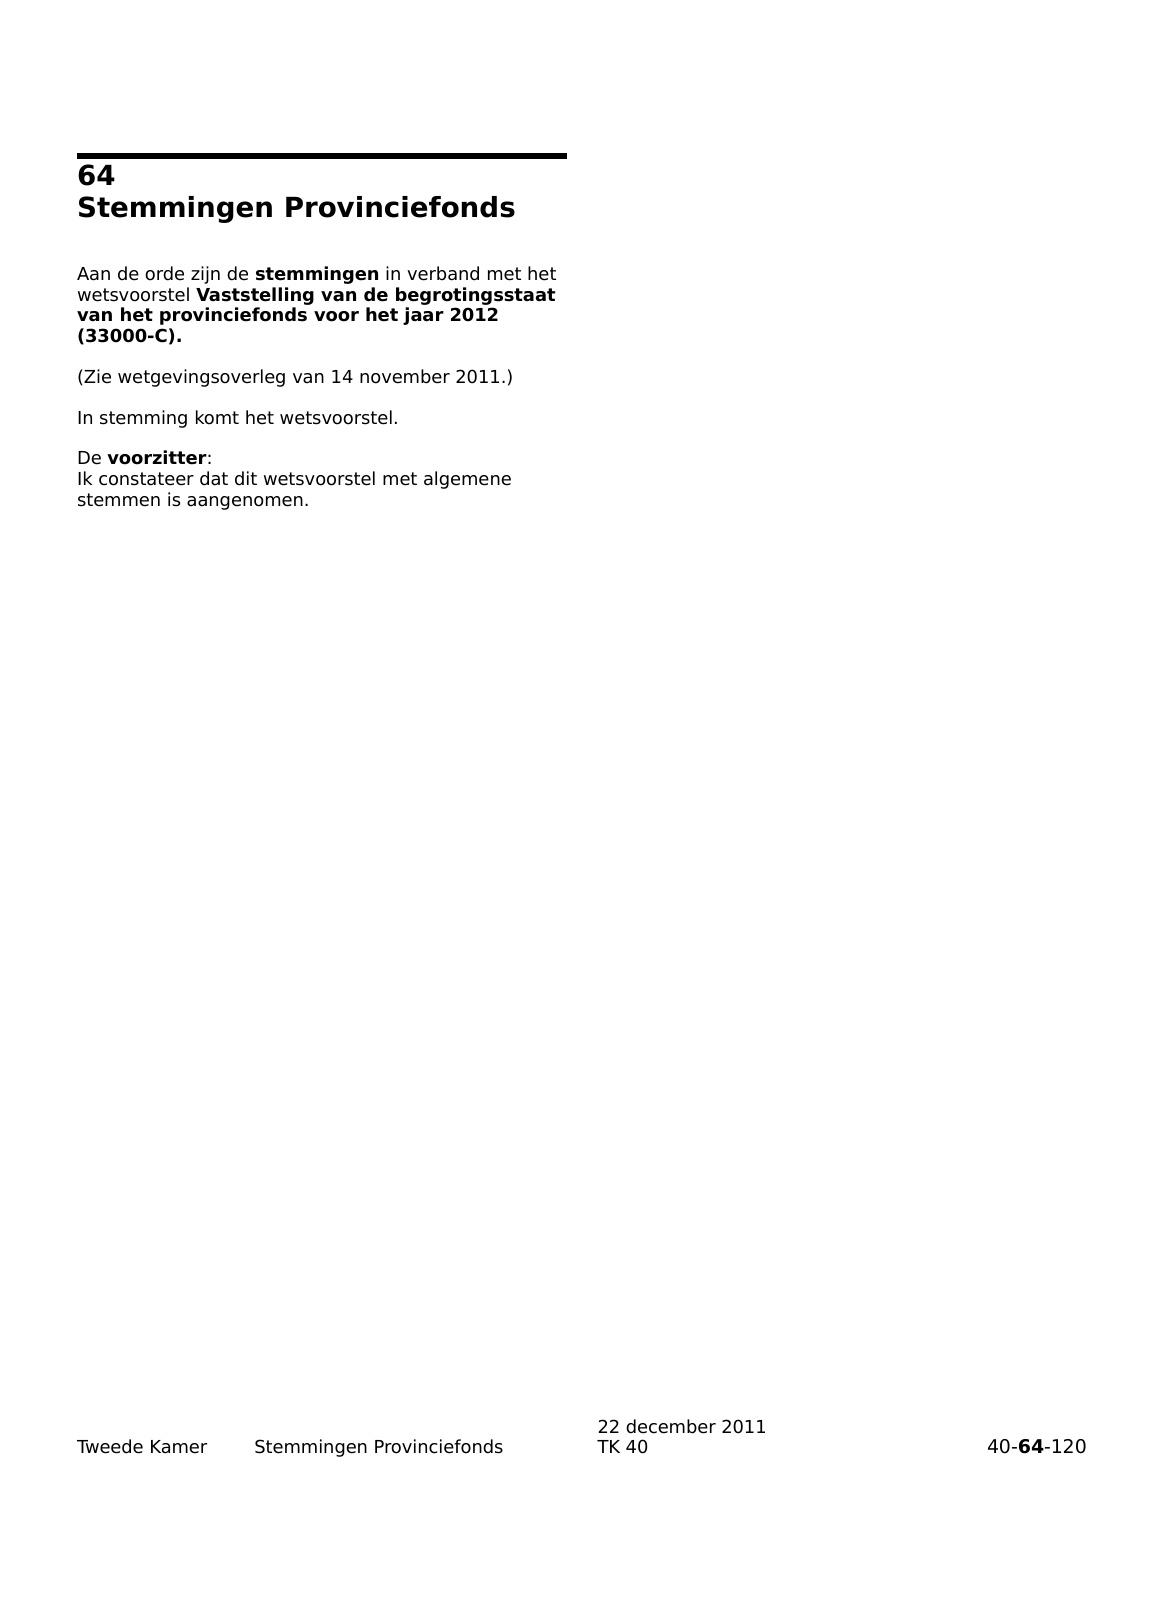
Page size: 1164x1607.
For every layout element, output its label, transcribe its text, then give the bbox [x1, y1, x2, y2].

text (Zie wetgevingsoverleg van 14 november 2011.) [77, 367, 567, 387]
text In stemming komt het wetsvoorstel. [77, 407, 567, 428]
text Ik constateer dat dit wetsvoorstel met algemene stemmen is aangenomen. [77, 469, 567, 510]
text Aan de orde zijn de stemmingen in verband met het wetsvoorstel Vaststelling van de begrotingsstaat van het provinciefonds voor het jaar 2012 (33000-C). [77, 264, 567, 347]
title 64 Stemmingen Provinciefonds [77, 159, 567, 224]
text De voorzitter: [77, 448, 567, 469]
